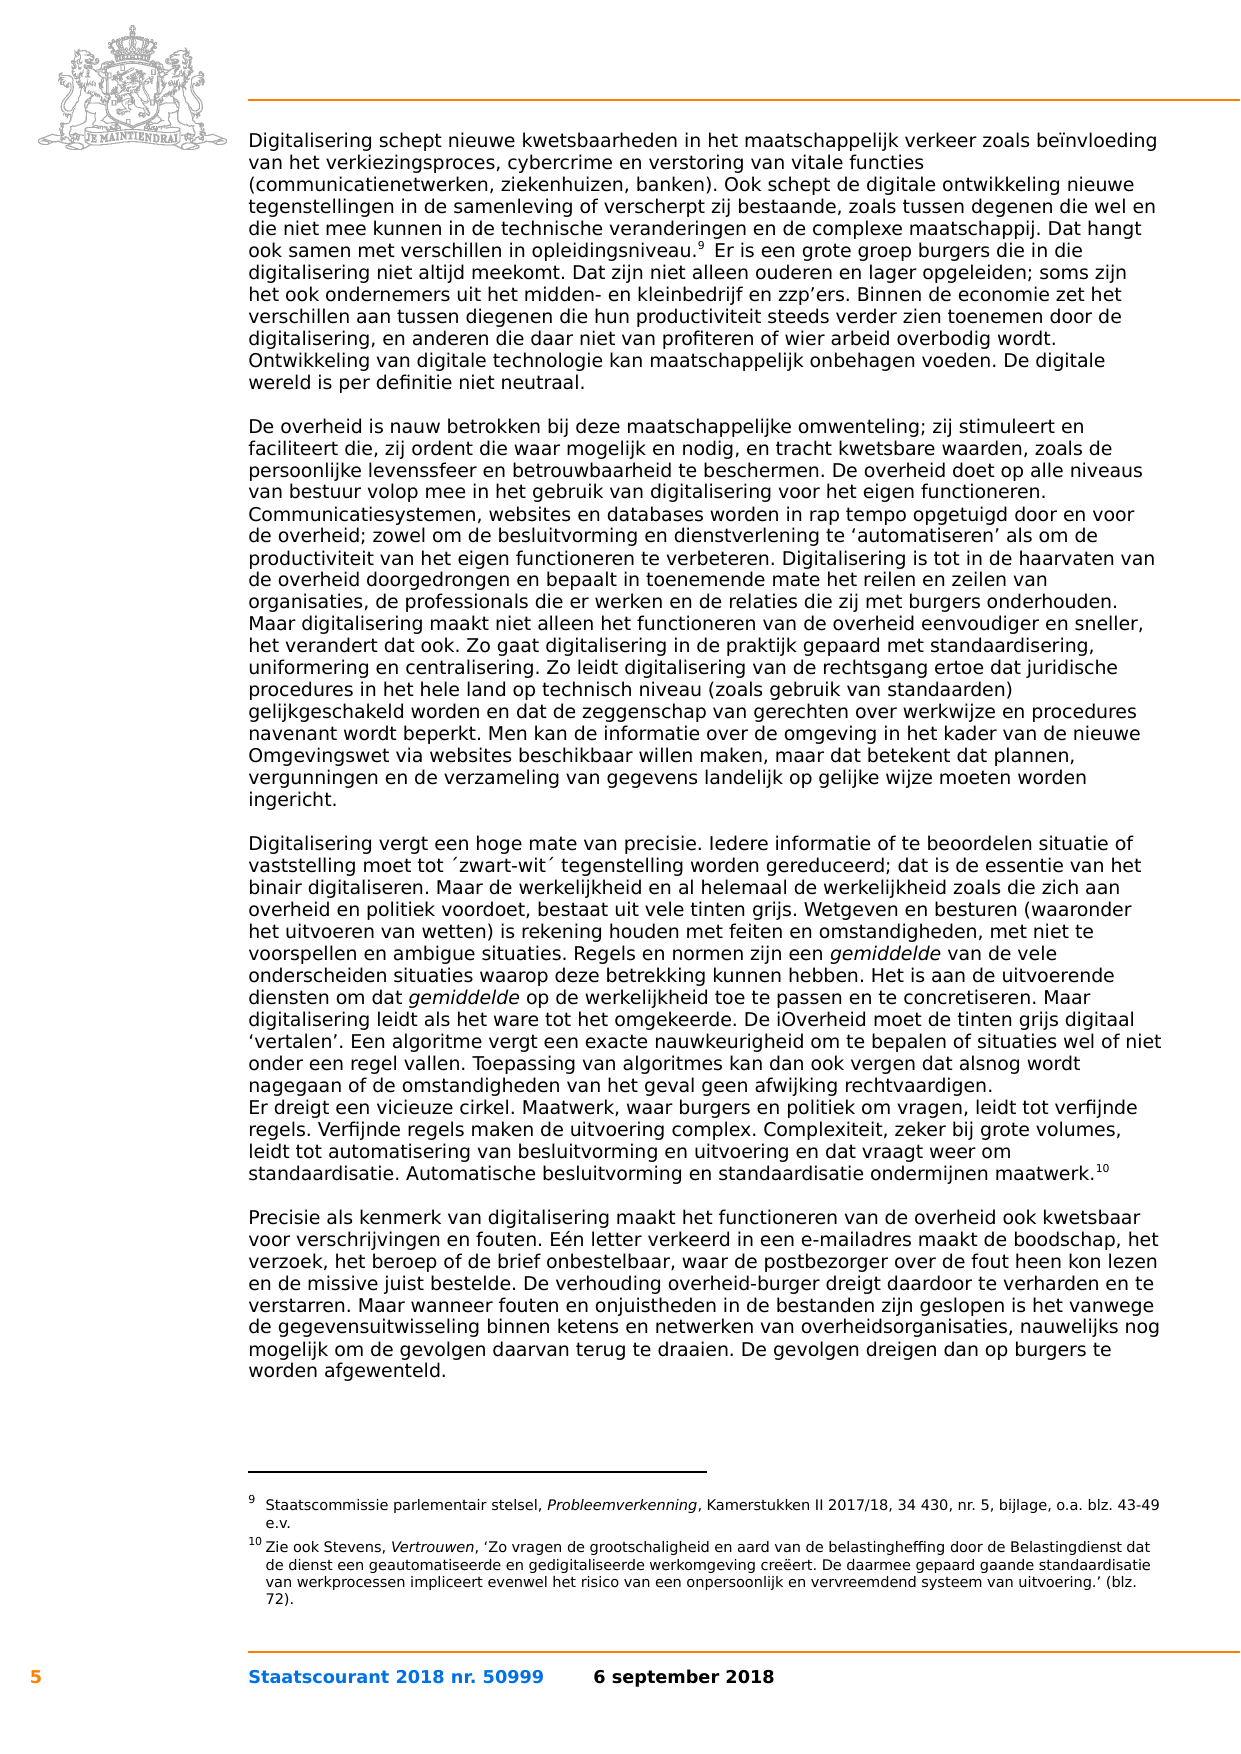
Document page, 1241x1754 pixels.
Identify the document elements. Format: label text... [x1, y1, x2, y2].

picture [38, 25, 227, 150]
text Zie ook Stevens, Vertrouwen, ‘Zo vragen de grootschaligheid en aard van de belastingheffing door de Belastingdienst dat de dienst een geautomatiseerde en gedigitaliseerde werkomgeving creëert. De daarmee gepaard gaande standaardisatie van werkprocessen impliceert evenwel het risico van een onpersoonlijk en vervreemdend systeem van uitvoering.’ (blz. 72). [248, 1535, 1163, 1608]
text De overheid is nauw betrokken bij deze maatschappelijke omwenteling; zij stimuleert en faciliteert die, zij ordent die waar mogelijk en nodig, en tracht kwetsbare waarden, zoals de persoonlijke levenssfeer en betrouwbaarheid te beschermen. De overheid doet op alle niveaus van bestuur volop mee in het gebruik van digitalisering voor het eigen functioneren. Communicatiesystemen, websites en databases worden in rap tempo opgetuigd door en voor de overheid; zowel om de besluitvorming en dienstverlening te ‘automatiseren’ als om de productiviteit van het eigen functioneren te verbeteren. Digitalisering is tot in de haarvaten van de overheid doorgedrongen en bepaalt in toenemende mate het reilen en zeilen van organisaties, de professionals die er werken en de relaties die zij met burgers onderhouden. Maar digitalisering maakt niet alleen het functioneren van de overheid eenvoudiger en sneller, het verandert dat ook. Zo gaat digitalisering in de praktijk gepaard met standaardisering, uniformering en centralisering. Zo leidt digitalisering van de rechtsgang ertoe dat juridische procedures in het hele land op technisch niveau (zoals gebruik van standaarden) gelijkgeschakeld worden en dat de zeggenschap van gerechten over werkwijze en procedures navenant wordt beperkt. Men kan de informatie over de omgeving in het kader van de nieuwe Omgevingswet via websites beschikbaar willen maken, maar dat betekent dat plannen, vergunningen en de verzameling van gegevens landelijk op gelijke wijze moeten worden ingericht. [248, 416, 1163, 811]
text Staatscommissie parlementair stelsel, Probleemverkenning, Kamerstukken II 2017/18, 34 430, nr. 5, bijlage, o.a. blz. 43-49 e.v. [248, 1493, 1163, 1532]
text Digitalisering schept nieuwe kwetsbaarheden in het maatschappelijk verkeer zoals beïnvloeding van het verkiezingsproces, cybercrime en verstoring van vitale functies (communicatienetwerken, ziekenhuizen, banken). Ook schept de digitale ontwikkeling nieuwe tegenstellingen in de samenleving of verscherpt zij bestaande, zoals tussen degenen die wel en die niet mee kunnen in de technische veranderingen en de complexe maatschappij. Dat hangt ook samen met verschillen in opleidingsniveau. Er is een grote groep burgers die in die digitalisering niet altijd meekomt. Dat zijn niet alleen ouderen en lager opgeleiden; soms zijn het ook ondernemers uit het midden- en kleinbedrijf en zzp’ers. Binnen de economie zet het verschillen aan tussen diegenen die hun productiviteit steeds verder zien toenemen door de digitalisering, en anderen die daar niet van profiteren of wier arbeid overbodig wordt. Ontwikkeling van digitale technologie kan maatschappelijk onbehagen voeden. De digitale wereld is per definitie niet neutraal. [248, 130, 1163, 394]
text Digitalisering vergt een hoge mate van precisie. Iedere informatie of te beoordelen situatie of vaststelling moet tot ´zwart-wit´ tegenstelling worden gereduceerd; dat is de essentie van het binair digitaliseren. Maar de werkelijkheid en al helemaal de werkelijkheid zoals die zich aan overheid en politiek voordoet, bestaat uit vele tinten grijs. Wetgeven en besturen (waaronder het uitvoeren van wetten) is rekening houden met feiten en omstandigheden, met niet te voorspellen en ambigue situaties. Regels en normen zijn een gemiddelde van de vele onderscheiden situaties waarop deze betrekking kunnen hebben. Het is aan de uitvoerende diensten om dat gemiddelde op de werkelijkheid toe te passen en te concretiseren. Maar digitalisering leidt als het ware tot het omgekeerde. De iOverheid moet de tinten grijs digitaal ‘vertalen’. Een algoritme vergt een exacte nauwkeurigheid om te bepalen of situaties wel of niet onder een regel vallen. Toepassing van algoritmes kan dan ook vergen dat alsnog wordt nagegaan of de omstandigheden van het geval geen afwijking rechtvaardigen. [248, 833, 1163, 1097]
text Precisie als kenmerk van digitalisering maakt het functioneren van de overheid ook kwetsbaar voor verschrijvingen en fouten. Eén letter verkeerd in een e-mailadres maakt de boodschap, het verzoek, het beroep of de brief onbestelbaar, waar de postbezorger over de fout heen kon lezen en de missive juist bestelde. De verhouding overheid-burger dreigt daardoor te verharden en te verstarren. Maar wanneer fouten en onjuistheden in de bestanden zijn geslopen is het vanwege de gegevensuitwisseling binnen ketens en netwerken van overheidsorganisaties, nauwelijks nog mogelijk om de gevolgen daarvan terug te draaien. De gevolgen dreigen dan op burgers te worden afgewenteld. [248, 1207, 1163, 1382]
text Er dreigt een vicieuze cirkel. Maatwerk, waar burgers en politiek om vragen, leidt tot verfijnde regels. Verfijnde regels maken de uitvoering complex. Complexiteit, zeker bij grote volumes, leidt tot automatisering van besluitvorming en uitvoering en dat vraagt weer om standaardisatie. Automatische besluitvorming en standaardisatie ondermijnen maatwerk. [248, 1097, 1163, 1185]
